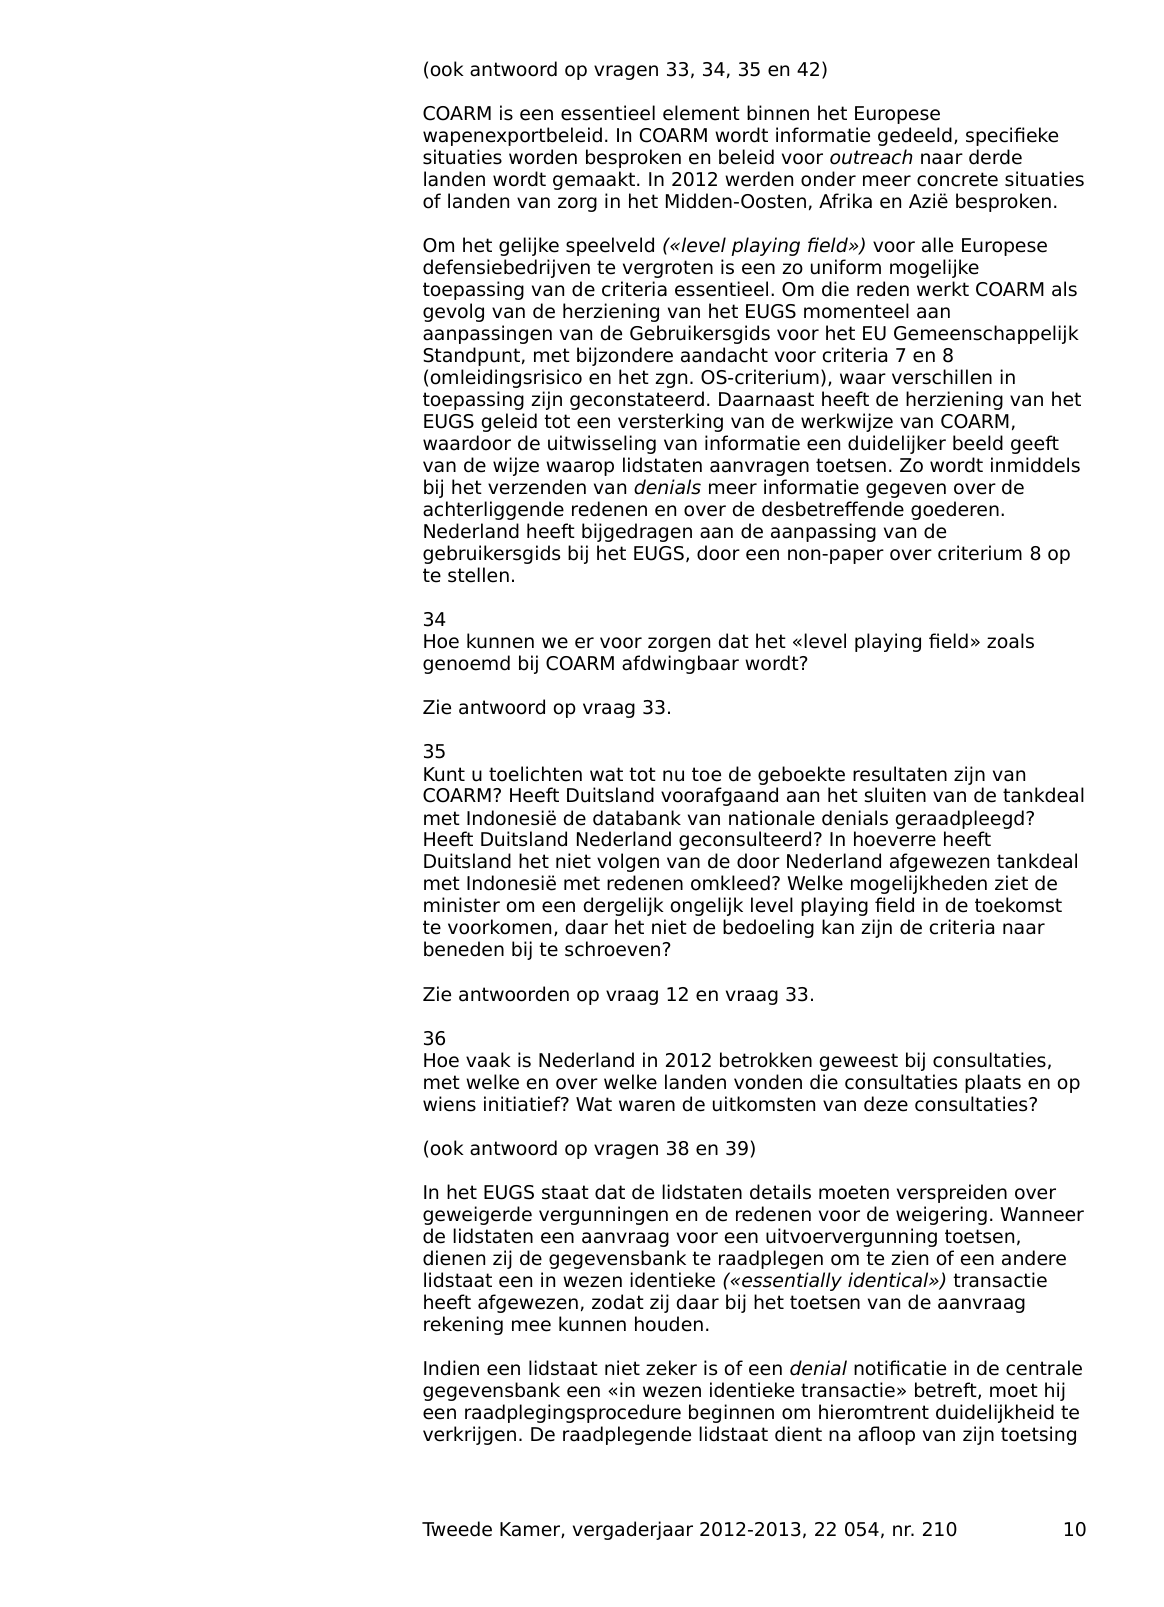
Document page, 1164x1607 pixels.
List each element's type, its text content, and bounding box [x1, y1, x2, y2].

text COARM is een essentieel element binnen het Europese wapenexportbeleid. In COARM wordt informatie gedeeld, specifieke situaties worden besproken en beleid voor outreach naar derde landen wordt gemaakt. In 2012 werden onder meer concrete situaties of landen van zorg in het Midden-Oosten, Afrika en Azië besproken. [422, 103, 1087, 213]
text 34 [422, 609, 1087, 631]
text (ook antwoord op vragen 38 en 39) [422, 1138, 1087, 1160]
text Om het gelijke speelveld («level playing field») voor alle Europese defensiebedrijven te vergroten is een zo uniform mogelijke toepassing van de criteria essentieel. Om die reden werkt COARM als gevolg van de herziening van het EUGS momenteel aan aanpassingen van de Gebruikersgids voor het EU Gemeenschappelijk Standpunt, met bijzondere aandacht voor criteria 7 en 8 (omleidingsrisico en het zgn. OS-criterium), waar verschillen in toepassing zijn geconstateerd. Daarnaast heeft de herziening van het EUGS geleid tot een versterking van de werkwijze van COARM, waardoor de uitwisseling van informatie een duidelijker beeld geeft van de wijze waarop lidstaten aanvragen toetsen. Zo wordt inmiddels bij het verzenden van denials meer informatie gegeven over de achterliggende redenen en over de desbetreffende goederen. Nederland heeft bijgedragen aan de aanpassing van de gebruikersgids bij het EUGS, door een non-paper over criterium 8 op te stellen. [422, 235, 1087, 587]
text Hoe vaak is Nederland in 2012 betrokken geweest bij consultaties, met welke en over welke landen vonden die consultaties plaats en op wiens initiatief? Wat waren de uitkomsten van deze consultaties? [422, 1049, 1087, 1116]
text Hoe kunnen we er voor zorgen dat het «level playing field» zoals genoemd bij COARM afdwingbaar wordt? [422, 631, 1087, 675]
text Zie antwoorden op vraag 12 en vraag 33. [422, 983, 1087, 1005]
text In het EUGS staat dat de lidstaten details moeten verspreiden over geweigerde vergunningen en de redenen voor de weigering. Wanneer de lidstaten een aanvraag voor een uitvoervergunning toetsen, dienen zij de gegevensbank te raadplegen om te zien of een andere lidstaat een in wezen identieke («essentially identical») transactie heeft afgewezen, zodat zij daar bij het toetsen van de aanvraag rekening mee kunnen houden. [422, 1182, 1087, 1336]
text 36 [422, 1028, 1087, 1049]
text Indien een lidstaat niet zeker is of een denial notificatie in de centrale gegevensbank een «in wezen identieke transactie» betreft, moet hij een raadplegingsprocedure beginnen om hieromtrent duidelijkheid te verkrijgen. De raadplegende lidstaat dient na afloop van zijn toetsing [422, 1358, 1087, 1446]
text (ook antwoord op vragen 33, 34, 35 en 42) [422, 59, 1087, 81]
text 35 [422, 741, 1087, 763]
text Zie antwoord op vraag 33. [422, 697, 1087, 719]
text Kunt u toelichten wat tot nu toe de geboekte resultaten zijn van COARM? Heeft Duitsland voorafgaand aan het sluiten van de tankdeal met Indonesië de databank van nationale denials geraadpleegd? Heeft Duitsland Nederland geconsulteerd? In hoeverre heeft Duitsland het niet volgen van de door Nederland afgewezen tankdeal met Indonesië met redenen omkleed? Welke mogelijkheden ziet de minister om een dergelijk ongelijk level playing field in de toekomst te voorkomen, daar het niet de bedoeling kan zijn de criteria naar beneden bij te schroeven? [422, 763, 1087, 961]
